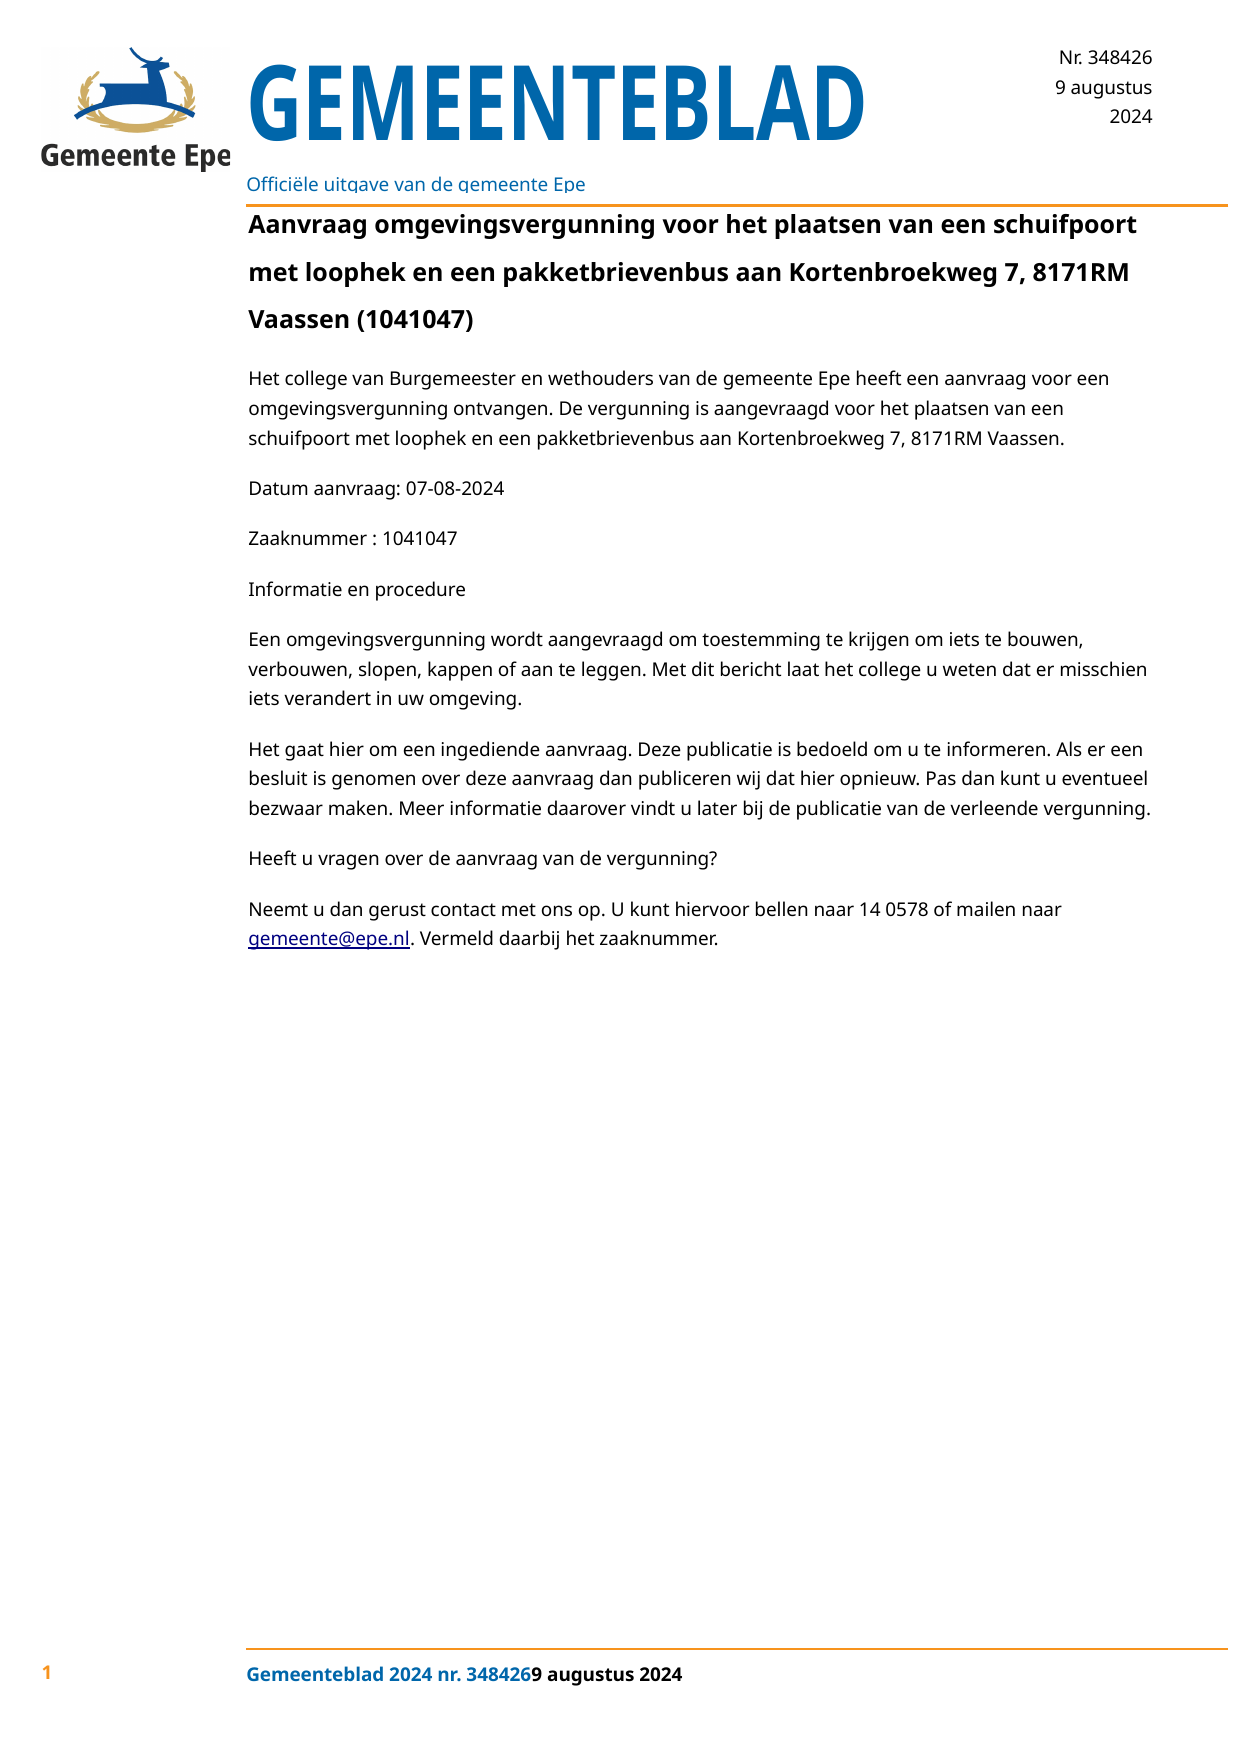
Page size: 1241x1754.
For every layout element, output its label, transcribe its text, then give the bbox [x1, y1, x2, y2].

text Een omgevingsvergunning wordt aangevraagd om toestemming te krijgen om iets te bouwen, verbouwen, slopen, kappen of aan te leggen. Met dit bericht laat het college u weten dat er misschien iets verandert in uw omgeving. [248, 626, 1152, 711]
text Het gaat hier om een ingediende aanvraag. Deze publicatie is bedoeld om u te informeren. Als er een besluit is genomen over deze aanvraag dan publiceren wij dat hier opnieuw. Pas dan kunt u eventueel bezwaar maken. Meer informatie daarover vindt u later bij de publicatie van de verleende vergunning. [248, 736, 1152, 821]
text Heeft u vragen over de aanvraag van de vergunning? [248, 846, 1152, 871]
picture [41, 47, 231, 172]
text Aanvraag omgevingsvergunning voor het plaatsen van een schuifpoort met loophek en een pakketbrievenbus aan Kortenbroekweg 7, 8171RM Vaassen (1041047) [248, 207, 1152, 336]
text Neemt u dan gerust contact met ons op. U kunt hiervoor bellen naar 14 0578 of mailen naar gemeente@epe.nl. Vermeld daarbij het zaaknummer. [248, 896, 1152, 951]
text Het college van Burgemeester en wethouders van de gemeente Epe heeft een aanvraag voor een omgevingsvergunning ontvangen. De vergunning is aangevraagd voor het plaatsen van een schuifpoort met loophek en een pakketbrievenbus aan Kortenbroekweg 7, 8171RM Vaassen. [248, 366, 1152, 450]
text Zaaknummer : 1041047 [248, 526, 1152, 551]
text Datum aanvraag: 07-08-2024 [248, 475, 1152, 501]
text Informatie en procedure [248, 576, 1152, 602]
